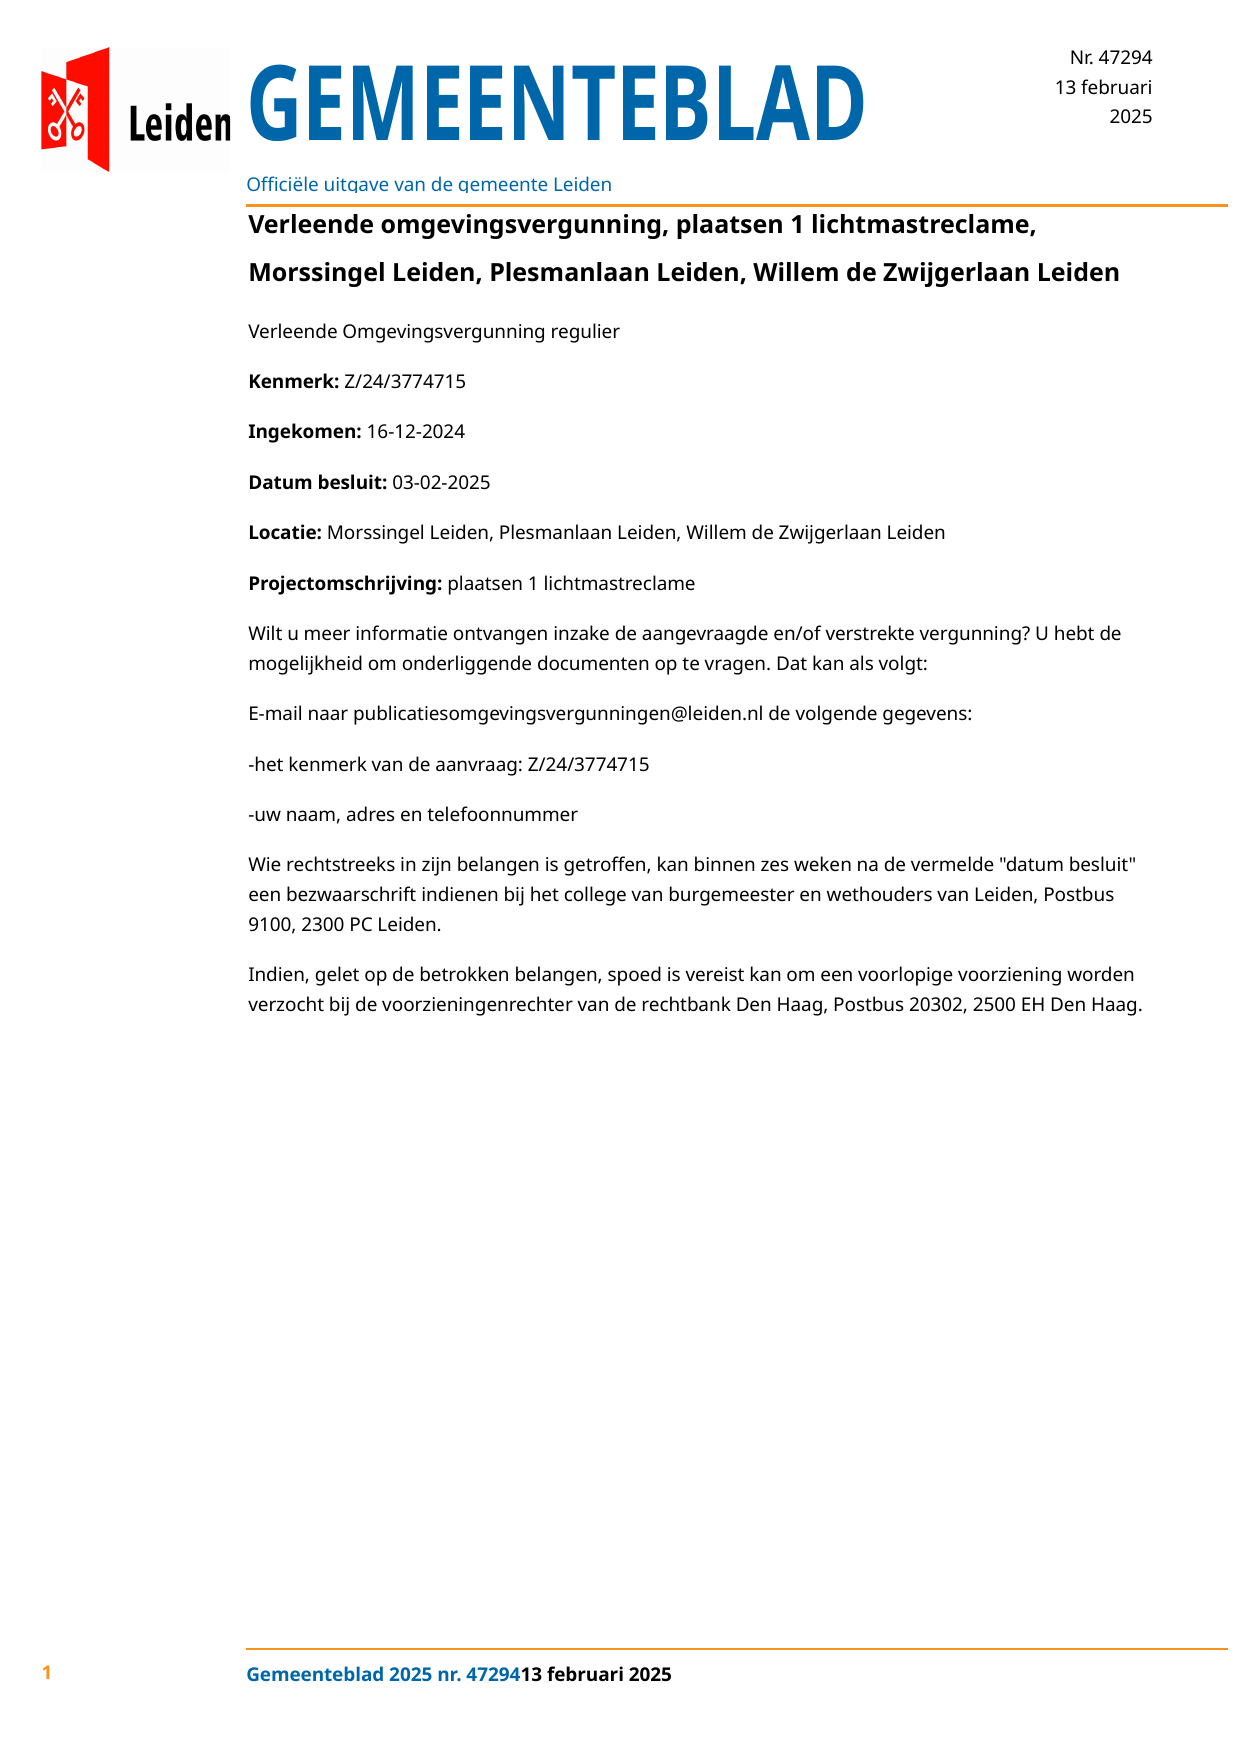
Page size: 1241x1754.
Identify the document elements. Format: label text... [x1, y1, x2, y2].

text Kenmerk: Z/24/3774715 [248, 368, 1152, 394]
text Verleende omgevingsvergunning, plaatsen 1 lichtmastreclame, Morssingel Leiden, Plesmanlaan Leiden, Willem de Zwijgerlaan Leiden [248, 207, 1152, 288]
text Indien, gelet op de betrokken belangen, spoed is vereist kan om een voorlopige voorziening worden verzocht bij de voorzieningenrechter van de rechtbank Den Haag, Postbus 20302, 2500 EH Den Haag. [248, 961, 1152, 1017]
text Projectomschrijving: plaatsen 1 lichtmastreclame [248, 570, 1152, 596]
text Wilt u meer informatie ontvangen inzake de aangevraagde en/of verstrekte vergunning? U hebt de mogelijkheid om onderliggende documenten op te vragen. Dat kan als volgt: [248, 620, 1152, 676]
picture [41, 47, 231, 172]
text E-mail naar publicatiesomgevingsvergunningen@leiden.nl de volgende gegevens: [248, 700, 1152, 726]
text Locatie: Morssingel Leiden, Plesmanlaan Leiden, Willem de Zwijgerlaan Leiden [248, 519, 1152, 545]
text Datum besluit: 03-02-2025 [248, 469, 1152, 495]
text Verleende Omgevingsvergunning regulier [248, 318, 1152, 344]
text -het kenmerk van de aanvraag: Z/24/3774715 [248, 751, 1152, 777]
text Wie rechtstreeks in zijn belangen is getroffen, kan binnen zes weken na de vermelde "datum besluit" een bezwaarschrift indienen bij het college van burgemeester en wethouders van Leiden, Postbus 9100, 2300 PC Leiden. [248, 852, 1152, 937]
text Ingekomen: 16-12-2024 [248, 419, 1152, 444]
text -uw naam, adres en telefoonnummer [248, 801, 1152, 827]
